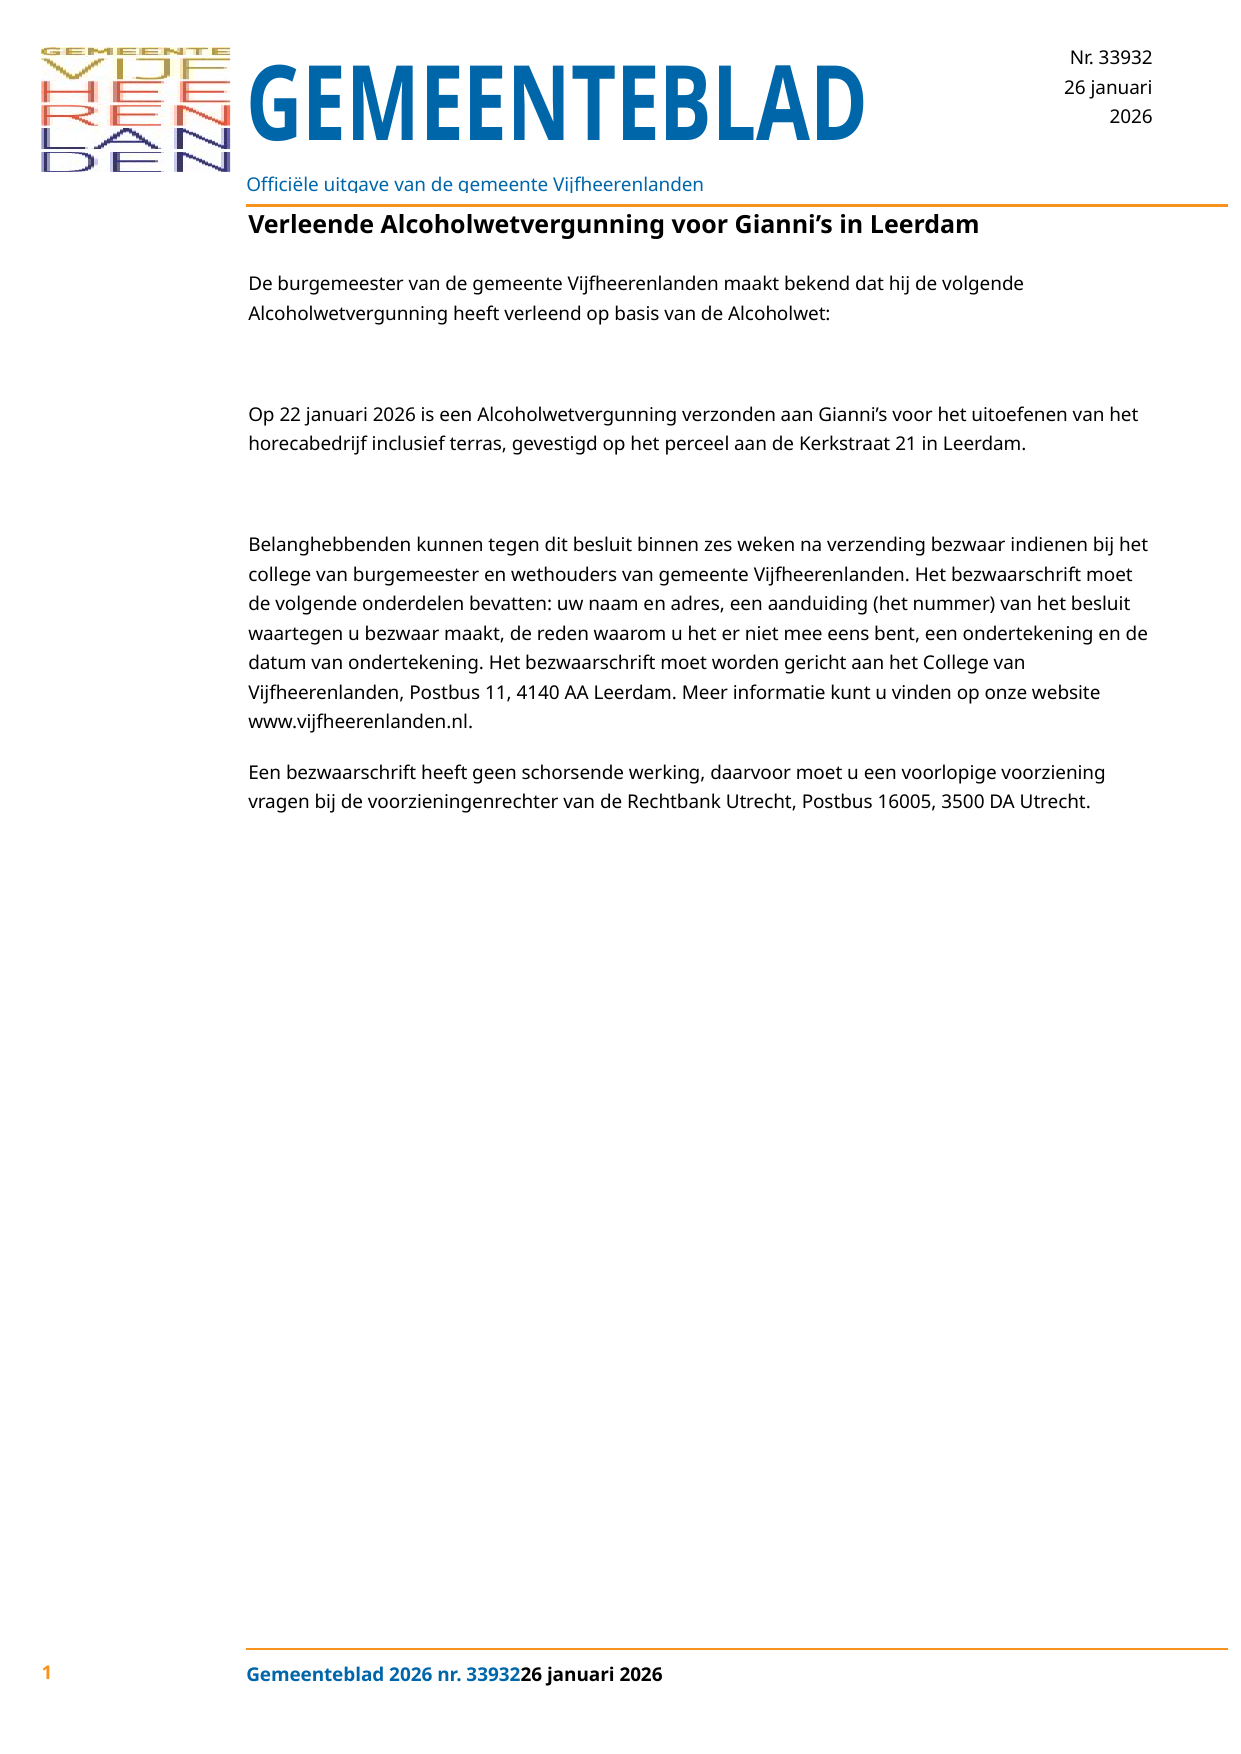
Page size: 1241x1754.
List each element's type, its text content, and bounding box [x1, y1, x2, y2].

text Op 22 januari 2026 is een Alcoholwetvergunning verzonden aan Gianni’s voor het uitoefenen van het horecabedrijf inclusief terras, gevestigd op het perceel aan de Kerkstraat 21 in Leerdam. [248, 401, 1152, 456]
text Een bezwaarschrift heeft geen schorsende werking, daarvoor moet u een voorlopige voorziening vragen bij de voorzieningenrechter van de Rechtbank Utrecht, Postbus 16005, 3500 DA Utrecht. [248, 759, 1152, 814]
text Verleende Alcoholwetvergunning voor Gianni’s in Leerdam [248, 207, 1152, 241]
text Belanghebbenden kunnen tegen dit besluit binnen zes weken na verzending bezwaar indienen bij het college van burgemeester en wethouders van gemeente Vijfheerenlanden. Het bezwaarschrift moet de volgende onderdelen bevatten: uw naam en adres, een aanduiding (het nummer) van het besluit waartegen u bezwaar maakt, de reden waarom u het er niet mee eens bent, een ondertekening en de datum van ondertekening. Het bezwaarschrift moet worden gericht aan het College van Vijfheerenlanden, Postbus 11, 4140 AA Leerdam. Meer informatie kunt u vinden op onze website www.vijfheerenlanden.nl. [248, 531, 1152, 734]
picture [41, 47, 231, 172]
text De burgemeester van de gemeente Vijfheerenlanden maakt bekend dat hij de volgende Alcoholwetvergunning heeft verleend op basis van de Alcoholwet: [248, 270, 1152, 326]
